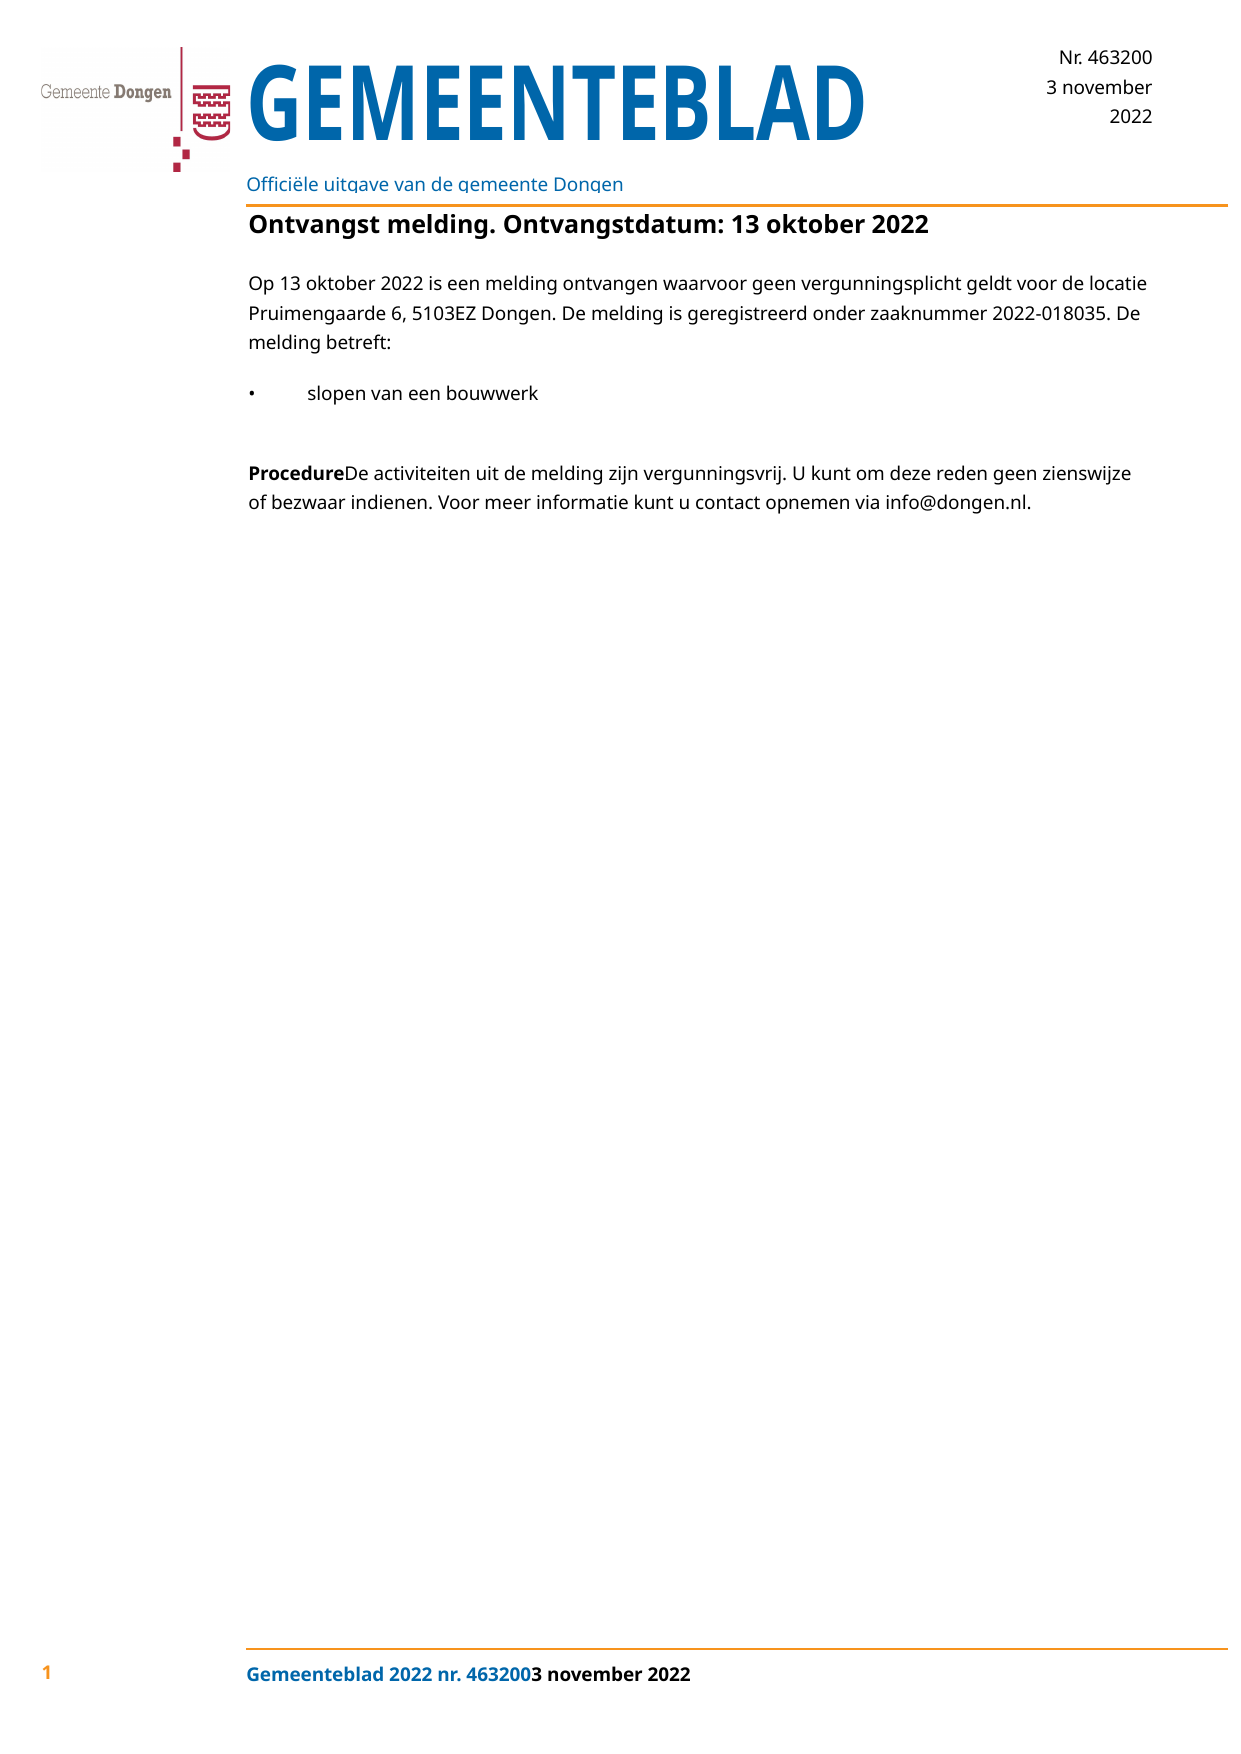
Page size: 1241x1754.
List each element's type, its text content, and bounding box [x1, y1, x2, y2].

list slopen van een bouwwerk [248, 380, 1152, 406]
text Ontvangst melding. Ontvangstdatum: 13 oktober 2022 [248, 207, 1152, 241]
text Op 13 oktober 2022 is een melding ontvangen waarvoor geen vergunningsplicht geldt voor de locatie Pruimengaarde 6, 5103EZ Dongen. De melding is geregistreerd onder zaaknummer 2022-018035. De melding betreft: [248, 270, 1152, 355]
picture [41, 47, 231, 172]
text ProcedureDe activiteiten uit de melding zijn vergunningsvrij. U kunt om deze reden geen zienswijze of bezwaar indienen. Voor meer informatie kunt u contact opnemen via info@dongen.nl. [248, 460, 1152, 515]
